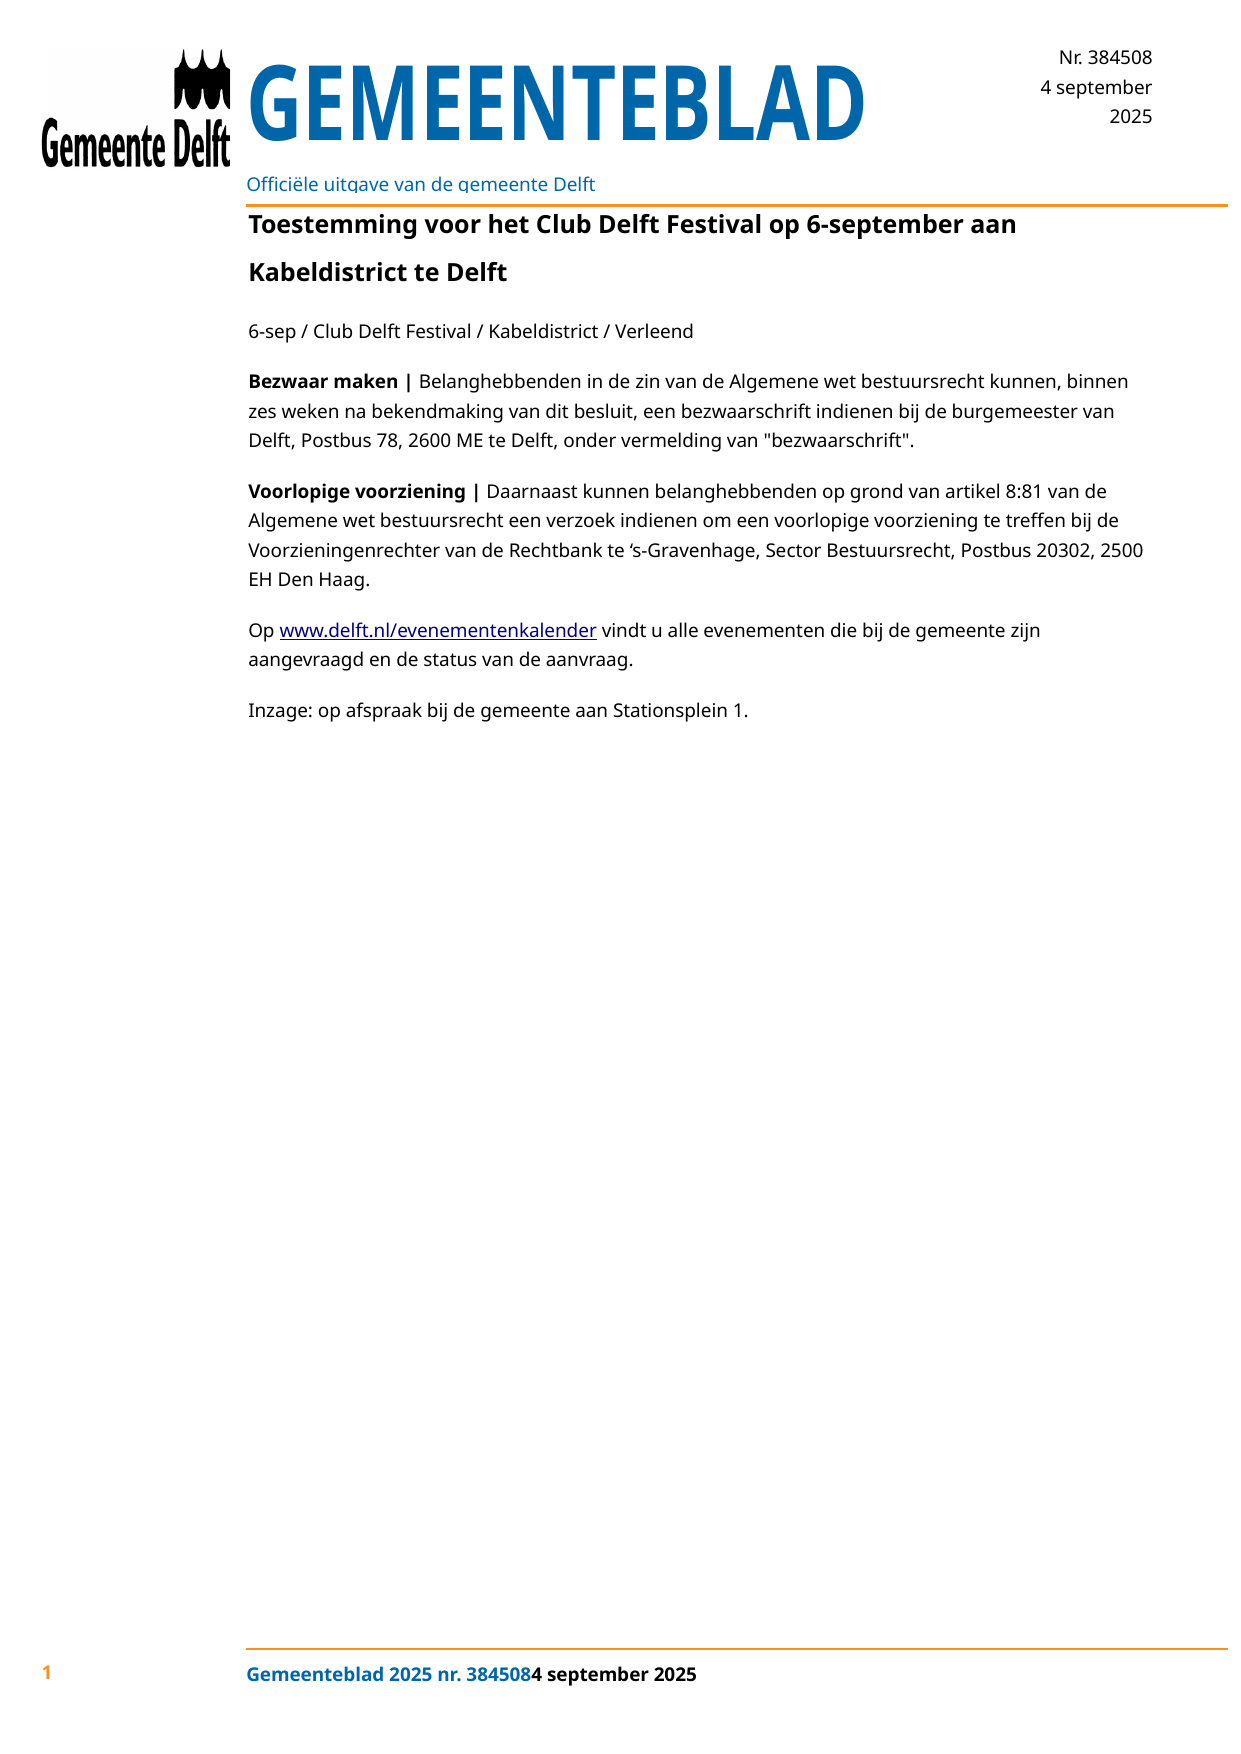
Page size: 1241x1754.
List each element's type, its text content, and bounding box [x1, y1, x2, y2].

picture [41, 47, 231, 172]
text Inzage: op afspraak bij de gemeente aan Stationsplein 1. [248, 697, 1152, 723]
text Voorlopige voorziening | Daarnaast kunnen belanghebbenden op grond van artikel 8:81 van de Algemene wet bestuursrecht een verzoek indienen om een voorlopige voorziening te treffen bij de Voorzieningenrechter van de Rechtbank te ‘s-Gravenhage, Sector Bestuursrecht, Postbus 20302, 2500 EH Den Haag. [248, 478, 1152, 592]
text Bezwaar maken | Belanghebbenden in de zin van de Algemene wet bestuursrecht kunnen, binnen zes weken na bekendmaking van dit besluit, een bezwaarschrift indienen bij de burgemeester van Delft, Postbus 78, 2600 ME te Delft, onder vermelding van "bezwaarschrift". [248, 368, 1152, 453]
text Op www.delft.nl/evenementenkalender vindt u alle evenementen die bij de gemeente zijn aangevraagd en de status van de aanvraag. [248, 617, 1152, 672]
text Toestemming voor het Club Delft Festival op 6-september aan Kabeldistrict te Delft [248, 207, 1152, 288]
text 6-sep / Club Delft Festival / Kabeldistrict / Verleend [248, 318, 1152, 344]
